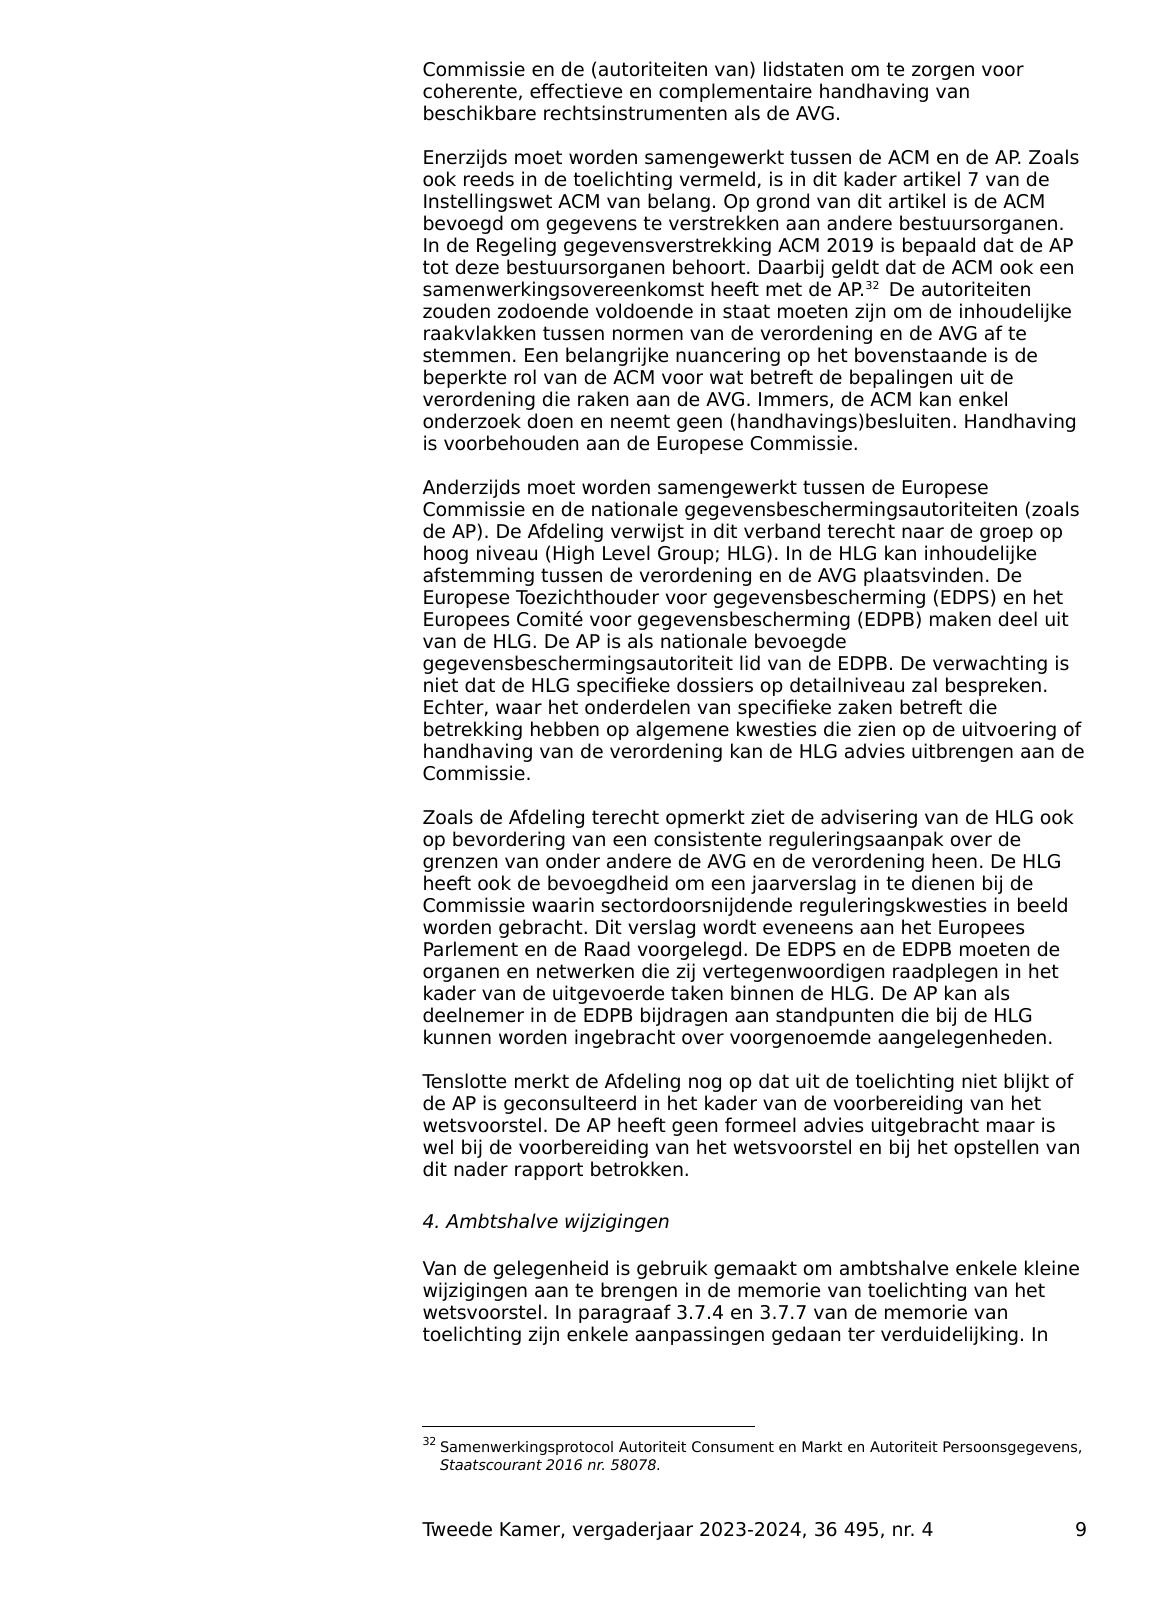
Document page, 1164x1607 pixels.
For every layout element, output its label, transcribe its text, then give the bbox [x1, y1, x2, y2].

text Van de gelegenheid is gebruik gemaakt om ambtshalve enkele kleine wijzigingen aan te brengen in de memorie van toelichting van het wetsvoorstel. In paragraaf 3.7.4 en 3.7.7 van de memorie van toelichting zijn enkele aanpassingen gedaan ter verduidelijking. In [422, 1258, 1087, 1346]
text Anderzijds moet worden samengewerkt tussen de Europese Commissie en de nationale gegevensbeschermingsautoriteiten (zoals de AP). De Afdeling verwijst in dit verband terecht naar de groep op hoog niveau (High Level Group; HLG). In de HLG kan inhoudelijke afstemming tussen de verordening en de AVG plaatsvinden. De Europese Toezichthouder voor gegevensbescherming (EDPS) en het Europees Comité voor gegevensbescherming (EDPB) maken deel uit van de HLG. De AP is als nationale bevoegde gegevensbeschermingsautoriteit lid van de EDPB. De verwachting is niet dat de HLG specifieke dossiers op detailniveau zal bespreken. Echter, waar het onderdelen van specifieke zaken betreft die betrekking hebben op algemene kwesties die zien op de uitvoering of handhaving van de verordening kan de HLG advies uitbrengen aan de Commissie. [422, 477, 1087, 785]
text Enerzijds moet worden samengewerkt tussen de ACM en de AP. Zoals ook reeds in de toelichting vermeld, is in dit kader artikel 7 van de Instellingswet ACM van belang. Op grond van dit artikel is de ACM bevoegd om gegevens te verstrekken aan andere bestuursorganen. In de Regeling gegevensverstrekking ACM 2019 is bepaald dat de AP tot deze bestuursorganen behoort. Daarbij geldt dat de ACM ook een samenwerkingsovereenkomst heeft met de AP. De autoriteiten zouden zodoende voldoende in staat moeten zijn om de inhoudelijke raakvlakken tussen normen van de verordening en de AVG af te stemmen. Een belangrijke nuancering op het bovenstaande is de beperkte rol van de ACM voor wat betreft de bepalingen uit de verordening die raken aan de AVG. Immers, de ACM kan enkel onderzoek doen en neemt geen (handhavings)besluiten. Handhaving is voorbehouden aan de Europese Commissie. [422, 147, 1087, 455]
subtitle 4. Ambtshalve wijzigingen [422, 1211, 1087, 1233]
text Samenwerkingsprotocol Autoriteit Consument en Markt en Autoriteit Persoonsgegevens, Staatscourant 2016 nr. 58078. [422, 1435, 1087, 1474]
text Zoals de Afdeling terecht opmerkt ziet de advisering van de HLG ook op bevordering van een consistente reguleringsaanpak over de grenzen van onder andere de AVG en de verordening heen. De HLG heeft ook de bevoegdheid om een jaarverslag in te dienen bij de Commissie waarin sectordoorsnijdende reguleringskwesties in beeld worden gebracht. Dit verslag wordt eveneens aan het Europees Parlement en de Raad voorgelegd. De EDPS en de EDPB moeten de organen en netwerken die zij vertegenwoordigen raadplegen in het kader van de uitgevoerde taken binnen de HLG. De AP kan als deelnemer in de EDPB bijdragen aan standpunten die bij de HLG kunnen worden ingebracht over voorgenoemde aangelegenheden. [422, 807, 1087, 1049]
text Commissie en de (autoriteiten van) lidstaten om te zorgen voor coherente, effectieve en complementaire handhaving van beschikbare rechtsinstrumenten als de AVG. [422, 59, 1087, 125]
text Tenslotte merkt de Afdeling nog op dat uit de toelichting niet blijkt of de AP is geconsulteerd in het kader van de voorbereiding van het wetsvoorstel. De AP heeft geen formeel advies uitgebracht maar is wel bij de voorbereiding van het wetsvoorstel en bij het opstellen van dit nader rapport betrokken. [422, 1071, 1087, 1181]
